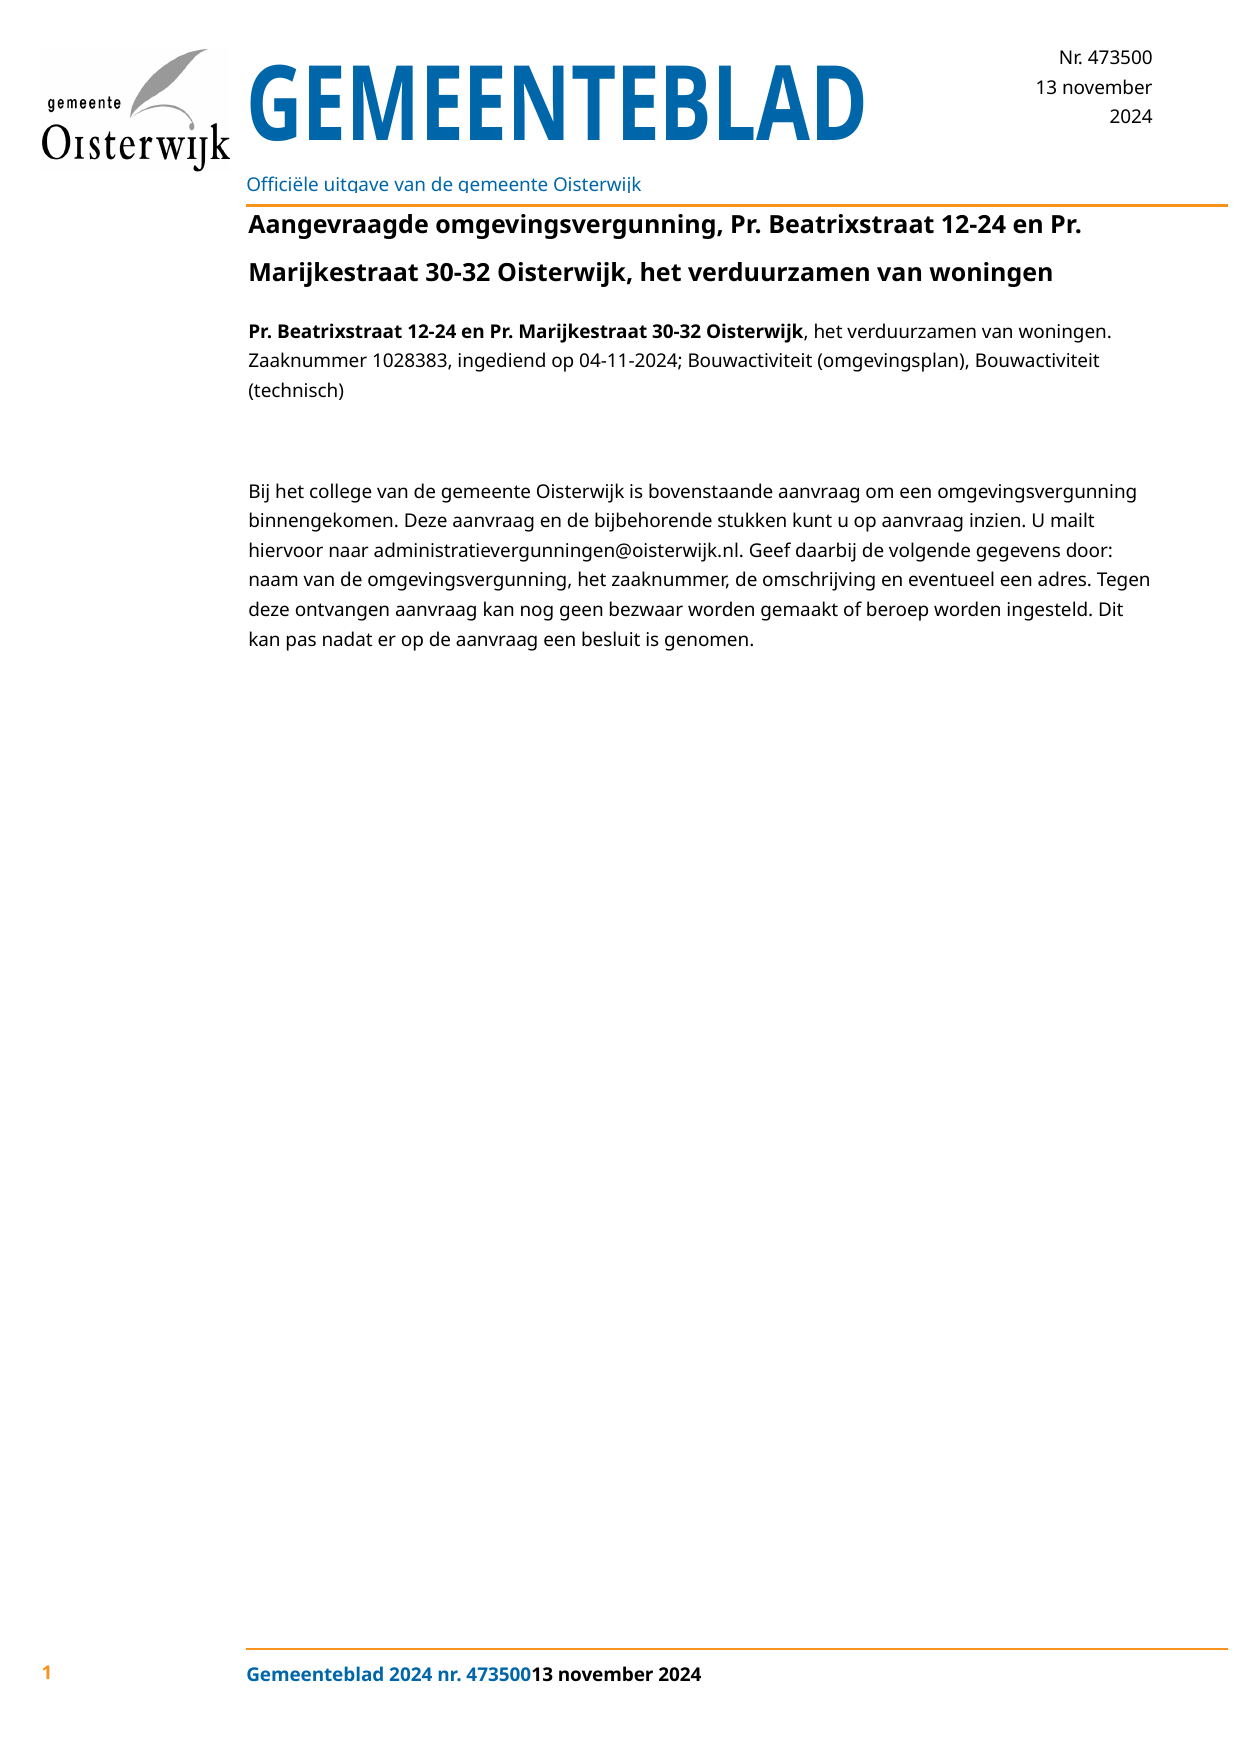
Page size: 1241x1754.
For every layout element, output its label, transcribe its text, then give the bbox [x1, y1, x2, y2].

text Pr. Beatrixstraat 12-24 en Pr. Marijkestraat 30-32 Oisterwijk, het verduurzamen van woningen. Zaaknummer 1028383, ingediend op 04-11-2024; Bouwactiviteit (omgevingsplan), Bouwactiviteit (technisch) [248, 318, 1152, 403]
text Aangevraagde omgevingsvergunning, Pr. Beatrixstraat 12-24 en Pr. Marijkestraat 30-32 Oisterwijk, het verduurzamen van woningen [248, 207, 1152, 288]
picture [41, 47, 231, 172]
text Bij het college van de gemeente Oisterwijk is bovenstaande aanvraag om een omgevingsvergunning binnengekomen. Deze aanvraag en de bijbehorende stukken kunt u op aanvraag inzien. U mailt hiervoor naar administratievergunningen@oisterwijk.nl. Geef daarbij de volgende gegevens door: naam van de omgevingsvergunning, het zaaknummer, de omschrijving en eventueel een adres. Tegen deze ontvangen aanvraag kan nog geen bezwaar worden gemaakt of beroep worden ingesteld. Dit kan pas nadat er op de aanvraag een besluit is genomen. [248, 478, 1152, 652]
